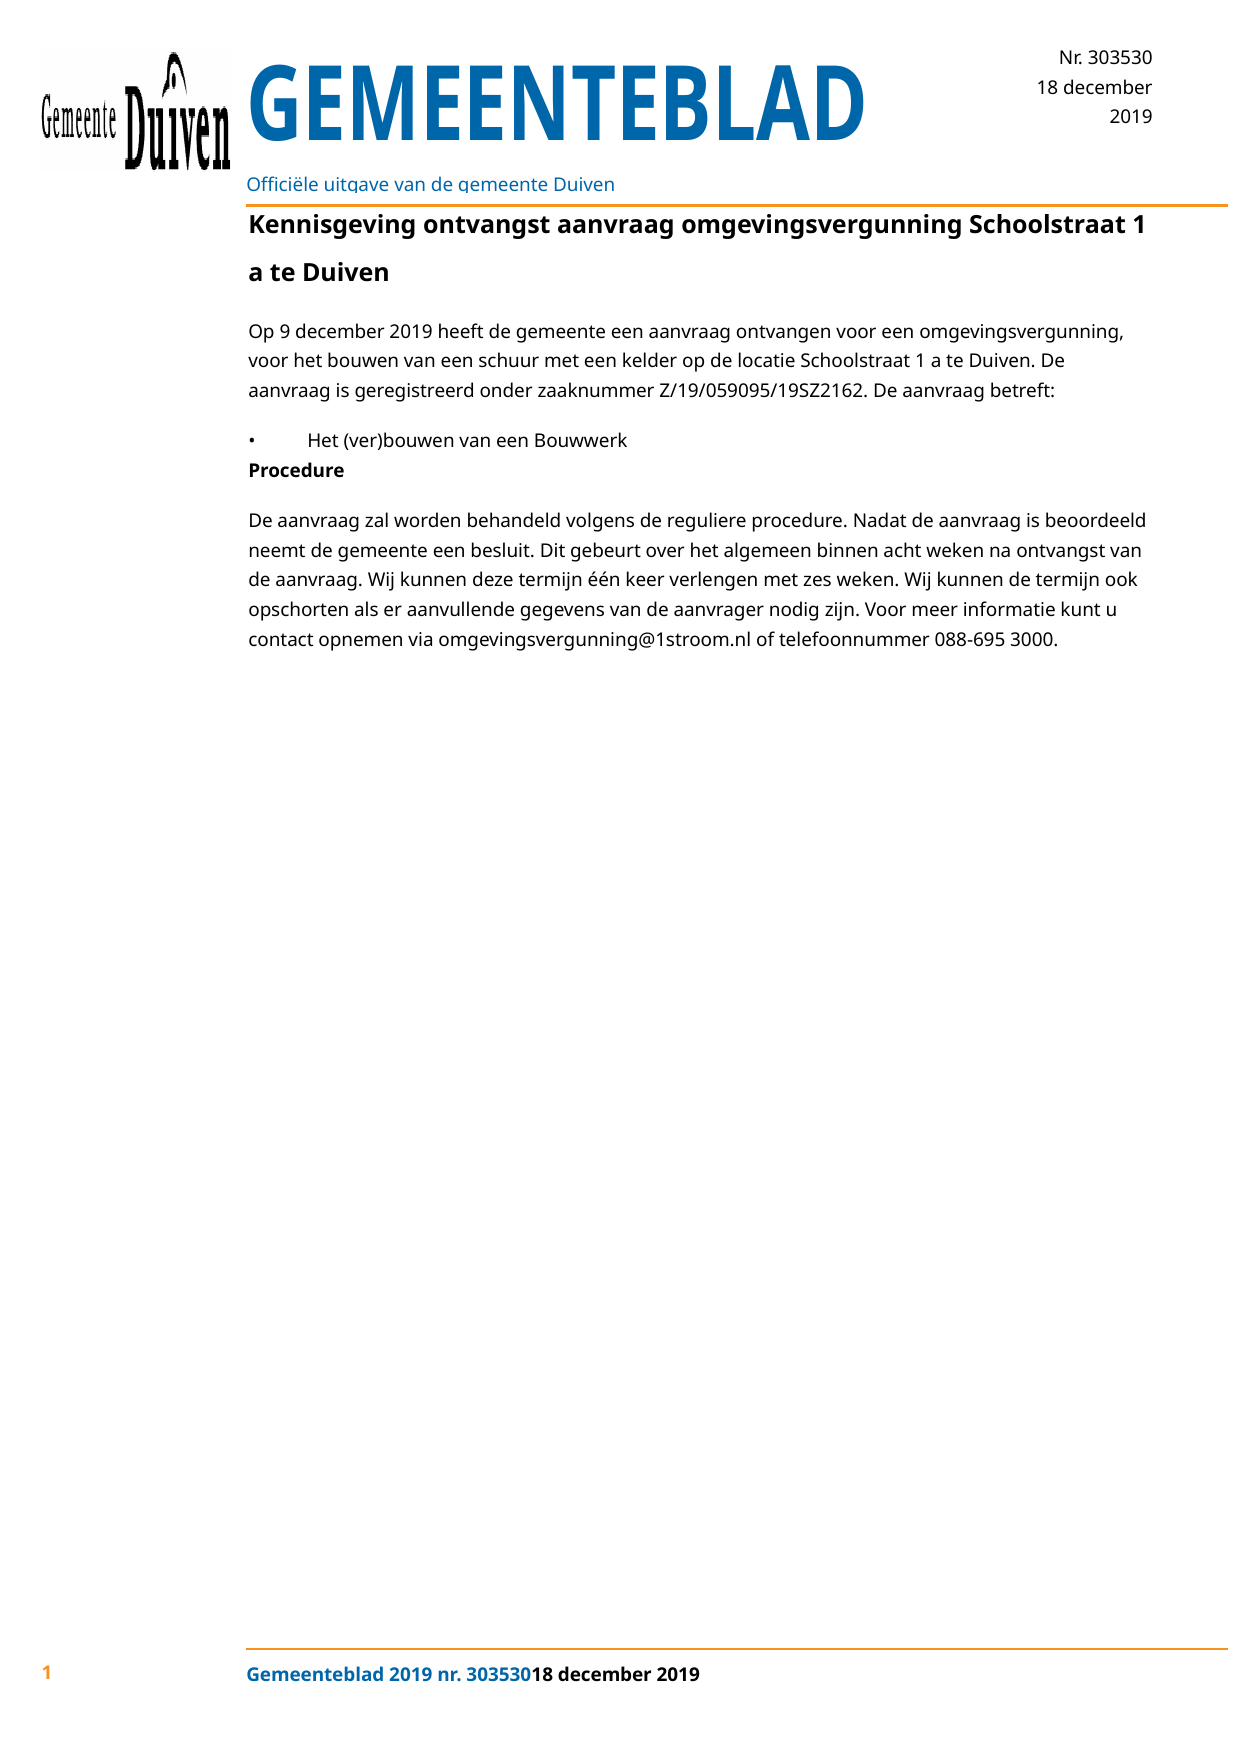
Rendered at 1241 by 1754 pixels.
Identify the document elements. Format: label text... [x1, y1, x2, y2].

text Kennisgeving ontvangst aanvraag omgevingsvergunning Schoolstraat 1 a te Duiven [248, 207, 1152, 288]
picture [41, 47, 231, 172]
text De aanvraag zal worden behandeld volgens de reguliere procedure. Nadat de aanvraag is beoordeeld neemt de gemeente een besluit. Dit gebeurt over het algemeen binnen acht weken na ontvangst van de aanvraag. Wij kunnen deze termijn één keer verlengen met zes weken. Wij kunnen de termijn ook opschorten als er aanvullende gegevens van de aanvrager nodig zijn. Voor meer informatie kunt u contact opnemen via omgevingsvergunning@1stroom.nl of telefoonnummer 088-695 3000. [248, 507, 1152, 652]
text Procedure [248, 457, 1152, 483]
list Het (ver)bouwen van een Bouwwerk [248, 427, 1152, 453]
text Op 9 december 2019 heeft de gemeente een aanvraag ontvangen voor een omgevingsvergunning, voor het bouwen van een schuur met een kelder op de locatie Schoolstraat 1 a te Duiven. De aanvraag is geregistreerd onder zaaknummer Z/19/059095/19SZ2162. De aanvraag betreft: [248, 318, 1152, 403]
